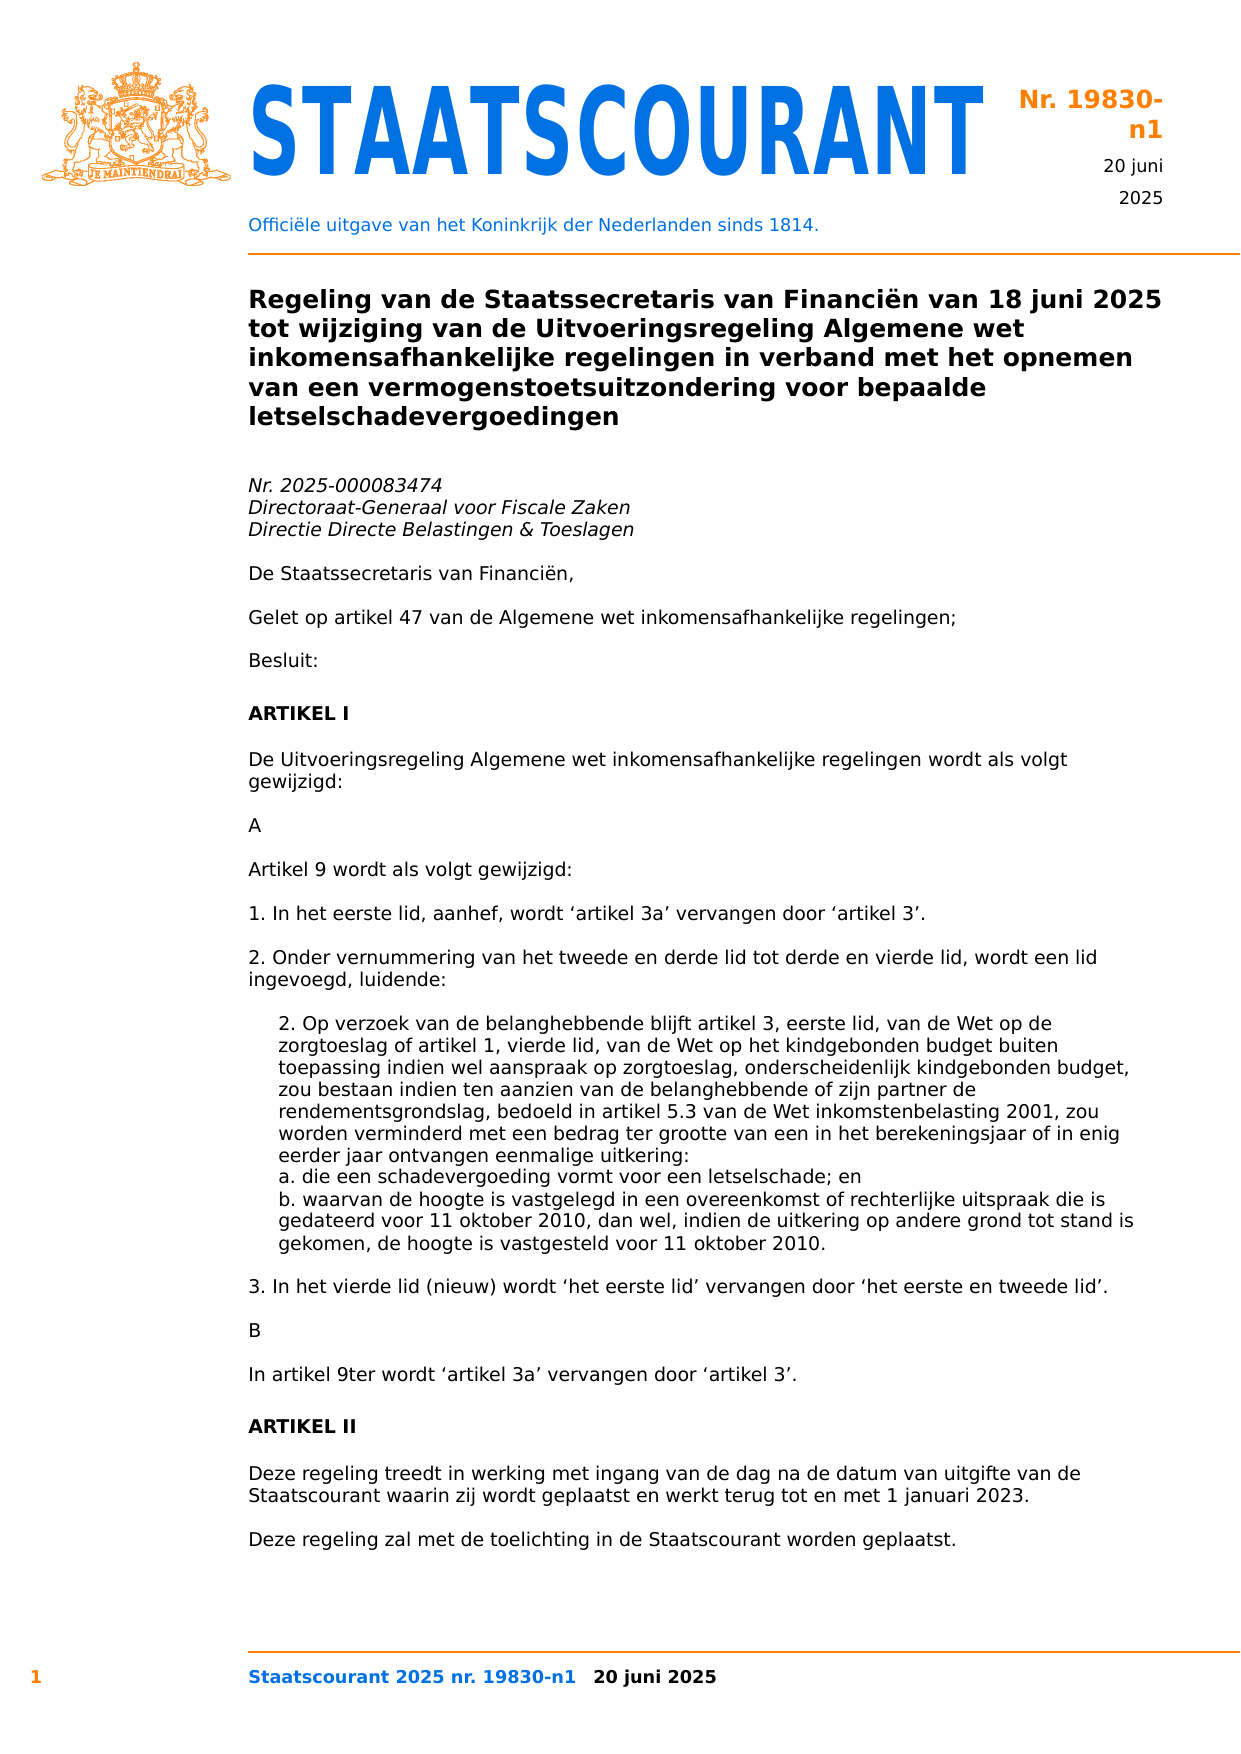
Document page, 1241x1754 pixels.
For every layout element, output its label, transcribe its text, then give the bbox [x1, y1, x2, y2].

text A [248, 815, 1163, 837]
subtitle ARTIKEL II [248, 1416, 1163, 1438]
text 3. In het vierde lid (nieuw) wordt ‘het eerste lid’ vervangen door ‘het eerste en tweede lid’. [248, 1276, 1163, 1298]
text In artikel 9ter wordt ‘artikel 3a’ vervangen door ‘artikel 3’. [248, 1364, 1163, 1386]
text B [248, 1320, 1163, 1342]
picture [41, 62, 231, 186]
table_header Nr. 19830-n1 [998, 62, 1240, 150]
subtitle ARTIKEL I [248, 702, 1163, 724]
table_header [25, 62, 248, 253]
text De Uitvoeringsregeling Algemene wet inkomensafhankelijke regelingen wordt als volgt gewijzigd: [248, 749, 1163, 793]
table_header STAATSCOURANT [248, 62, 998, 215]
subtitle Regeling van de Staatssecretaris van Financiën van 18 juni 2025 tot wijziging van de Uitvoeringsregeling Algemene wet inkomensafhankelijke regelingen in verband met het opnemen van een vermogenstoetsuitzondering voor bepaalde letselschadevergoedingen [248, 285, 1163, 431]
text a. die een schadevergoeding vormt voor een letselschade; en [278, 1166, 1163, 1188]
text Deze regeling treedt in werking met ingang van de dag na de datum van uitgifte van de Staatscourant waarin zij wordt geplaatst en werkt terug tot en met 1 januari 2023. [248, 1463, 1163, 1507]
text Besluit: [248, 650, 1163, 672]
text Nr. 2025-000083474 [248, 475, 1163, 497]
text 2. Op verzoek van de belanghebbende blijft artikel 3, eerste lid, van de Wet op de zorgtoeslag of artikel 1, vierde lid, van de Wet op het kindgebonden budget buiten toepassing indien wel aanspraak op zorgtoeslag, onderscheidenlijk kindgebonden budget, zou bestaan indien ten aanzien van de belanghebbende of zijn partner de rendementsgrondslag, bedoeld in artikel 5.3 van de Wet inkomstenbelasting 2001, zou worden verminderd met een bedrag ter grootte van een in het berekeningsjaar of in enig eerder jaar ontvangen eenmalige uitkering: [278, 1013, 1163, 1166]
text Gelet op artikel 47 van de Algemene wet inkomensafhankelijke regelingen; [248, 607, 1163, 628]
text De Staatssecretaris van Financiën, [248, 563, 1163, 585]
text Artikel 9 wordt als volgt gewijzigd: [248, 859, 1163, 881]
text 1. In het eerste lid, aanhef, wordt ‘artikel 3a’ vervangen door ‘artikel 3’. [248, 903, 1163, 925]
text Directie Directe Belastingen & Toeslagen [248, 519, 1163, 541]
table_cell 2025 [998, 183, 1240, 215]
text Deze regeling zal met de toelichting in de Staatscourant worden geplaatst. [248, 1529, 1163, 1551]
table_cell Officiële uitgave van het Koninkrijk der Nederlanden sinds 1814. [248, 215, 1240, 253]
text Directoraat-Generaal voor Fiscale Zaken [248, 497, 1163, 519]
table_cell 20 juni [998, 150, 1240, 182]
text b. waarvan de hoogte is vastgelegd in een overeenkomst of rechterlijke uitspraak die is gedateerd voor 11 oktober 2010, dan wel, indien de uitkering op andere grond tot stand is gekomen, de hoogte is vastgesteld voor 11 oktober 2010. [278, 1188, 1163, 1254]
text 2. Onder vernummering van het tweede en derde lid tot derde en vierde lid, wordt een lid ingevoegd, luidende: [248, 947, 1163, 991]
